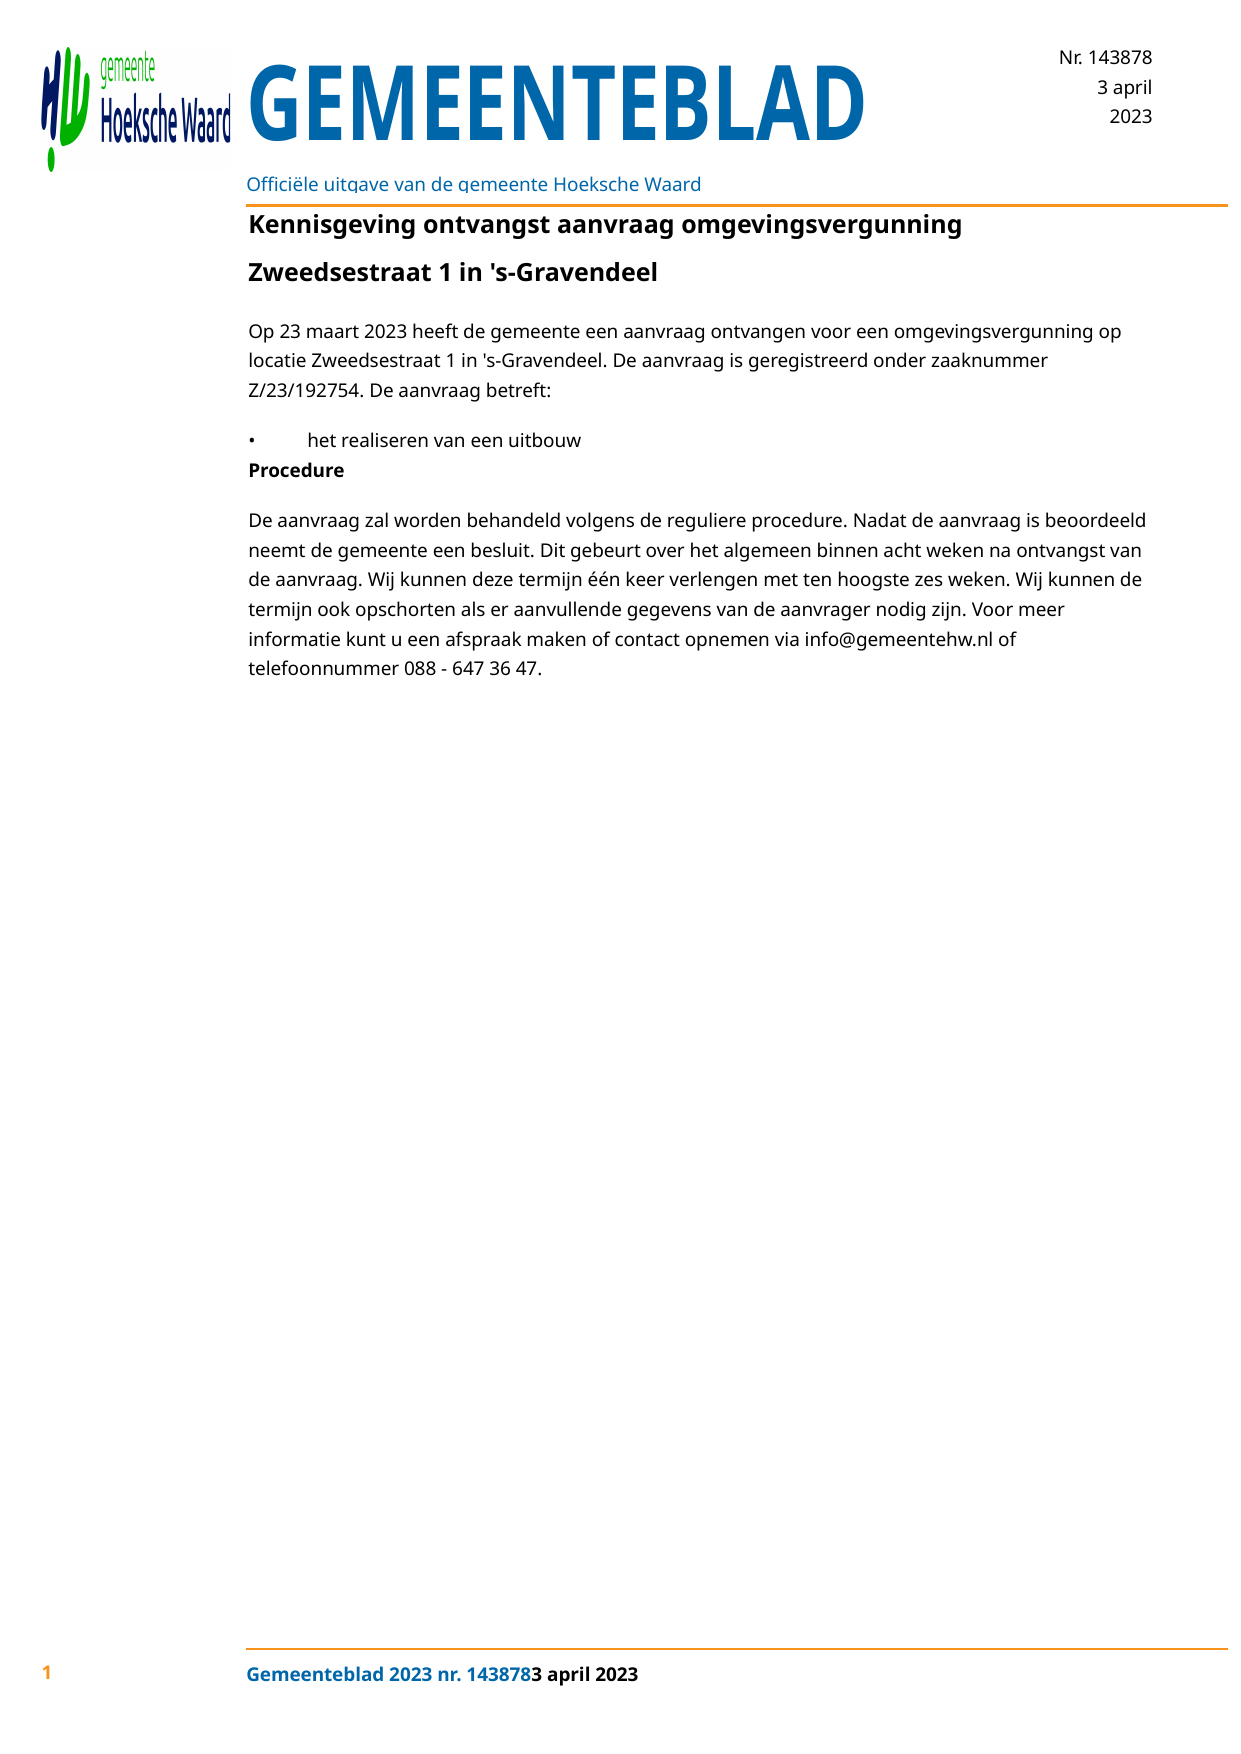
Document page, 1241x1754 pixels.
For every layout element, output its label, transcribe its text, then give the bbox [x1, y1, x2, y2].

list het realiseren van een uitbouw [248, 427, 1152, 453]
text Op 23 maart 2023 heeft de gemeente een aanvraag ontvangen voor een omgevingsvergunning op locatie Zweedsestraat 1 in 's-Gravendeel. De aanvraag is geregistreerd onder zaaknummer Z/23/192754. De aanvraag betreft: [248, 318, 1152, 403]
text De aanvraag zal worden behandeld volgens de reguliere procedure. Nadat de aanvraag is beoordeeld neemt de gemeente een besluit. Dit gebeurt over het algemeen binnen acht weken na ontvangst van de aanvraag. Wij kunnen deze termijn één keer verlengen met ten hoogste zes weken. Wij kunnen de termijn ook opschorten als er aanvullende gegevens van de aanvrager nodig zijn. Voor meer informatie kunt u een afspraak maken of contact opnemen via info@gemeentehw.nl of telefoonnummer 088 - 647 36 47. [248, 507, 1152, 681]
text Kennisgeving ontvangst aanvraag omgevingsvergunning Zweedsestraat 1 in 's-Gravendeel [248, 207, 1152, 288]
text Procedure [248, 457, 1152, 483]
picture [41, 47, 231, 172]
